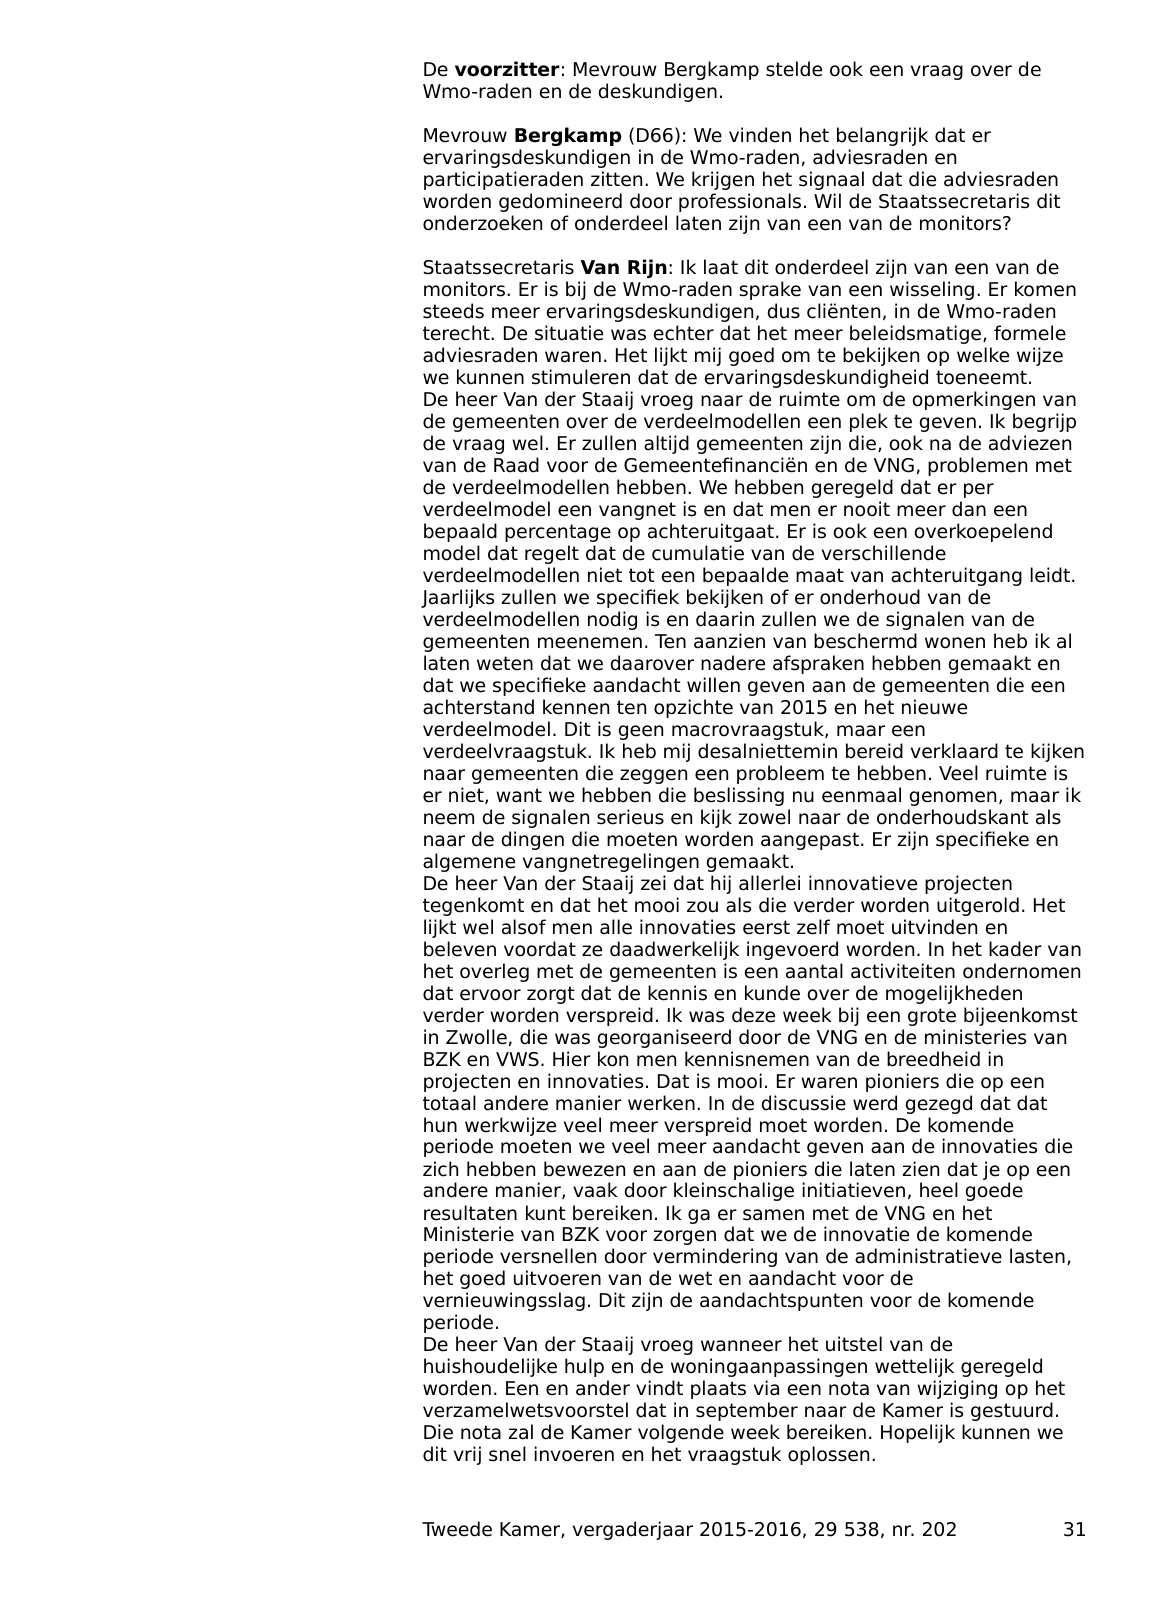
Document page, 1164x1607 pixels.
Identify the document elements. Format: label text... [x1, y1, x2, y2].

text De heer Van der Staaij vroeg wanneer het uitstel van de huishoudelijke hulp en de woningaanpassingen wettelijk geregeld worden. Een en ander vindt plaats via een nota van wijziging op het verzamelwetsvoorstel dat in september naar de Kamer is gestuurd. Die nota zal de Kamer volgende week bereiken. Hopelijk kunnen we dit vrij snel invoeren en het vraagstuk oplossen. [422, 1334, 1087, 1466]
text De voorzitter: Mevrouw Bergkamp stelde ook een vraag over de Wmo-raden en de deskundigen. [422, 59, 1087, 103]
text De heer Van der Staaij vroeg naar de ruimte om de opmerkingen van de gemeenten over de verdeelmodellen een plek te geven. Ik begrijp de vraag wel. Er zullen altijd gemeenten zijn die, ook na de adviezen van de Raad voor de Gemeentefinanciën en de VNG, problemen met de verdeelmodellen hebben. We hebben geregeld dat er per verdeelmodel een vangnet is en dat men er nooit meer dan een bepaald percentage op achteruitgaat. Er is ook een overkoepelend model dat regelt dat de cumulatie van de verschillende verdeelmodellen niet tot een bepaalde maat van achteruitgang leidt. Jaarlijks zullen we specifiek bekijken of er onderhoud van de verdeelmodellen nodig is en daarin zullen we de signalen van de gemeenten meenemen. Ten aanzien van beschermd wonen heb ik al laten weten dat we daarover nadere afspraken hebben gemaakt en dat we specifieke aandacht willen geven aan de gemeenten die een achterstand kennen ten opzichte van 2015 en het nieuwe verdeelmodel. Dit is geen macrovraagstuk, maar een verdeelvraagstuk. Ik heb mij desalniettemin bereid verklaard te kijken naar gemeenten die zeggen een probleem te hebben. Veel ruimte is er niet, want we hebben die beslissing nu eenmaal genomen, maar ik neem de signalen serieus en kijk zowel naar de onderhoudskant als naar de dingen die moeten worden aangepast. Er zijn specifieke en algemene vangnetregelingen gemaakt. [422, 389, 1087, 873]
text Mevrouw Bergkamp (D66): We vinden het belangrijk dat er ervaringsdeskundigen in de Wmo-raden, adviesraden en participatieraden zitten. We krijgen het signaal dat die adviesraden worden gedomineerd door professionals. Wil de Staatssecretaris dit onderzoeken of onderdeel laten zijn van een van de monitors? [422, 125, 1087, 235]
text De heer Van der Staaij zei dat hij allerlei innovatieve projecten tegenkomt en dat het mooi zou als die verder worden uitgerold. Het lijkt wel alsof men alle innovaties eerst zelf moet uitvinden en beleven voordat ze daadwerkelijk ingevoerd worden. In het kader van het overleg met de gemeenten is een aantal activiteiten ondernomen dat ervoor zorgt dat de kennis en kunde over de mogelijkheden verder worden verspreid. Ik was deze week bij een grote bijeenkomst in Zwolle, die was georganiseerd door de VNG en de ministeries van BZK en VWS. Hier kon men kennisnemen van de breedheid in projecten en innovaties. Dat is mooi. Er waren pioniers die op een totaal andere manier werken. In de discussie werd gezegd dat dat hun werkwijze veel meer verspreid moet worden. De komende periode moeten we veel meer aandacht geven aan de innovaties die zich hebben bewezen en aan de pioniers die laten zien dat je op een andere manier, vaak door kleinschalige initiatieven, heel goede resultaten kunt bereiken. Ik ga er samen met de VNG en het Ministerie van BZK voor zorgen dat we de innovatie de komende periode versnellen door vermindering van de administratieve lasten, het goed uitvoeren van de wet en aandacht voor de vernieuwingsslag. Dit zijn de aandachtspunten voor de komende periode. [422, 873, 1087, 1334]
text Staatssecretaris Van Rijn: Ik laat dit onderdeel zijn van een van de monitors. Er is bij de Wmo-raden sprake van een wisseling. Er komen steeds meer ervaringsdeskundigen, dus cliënten, in de Wmo-raden terecht. De situatie was echter dat het meer beleidsmatige, formele adviesraden waren. Het lijkt mij goed om te bekijken op welke wijze we kunnen stimuleren dat de ervaringsdeskundigheid toeneemt. [422, 257, 1087, 389]
